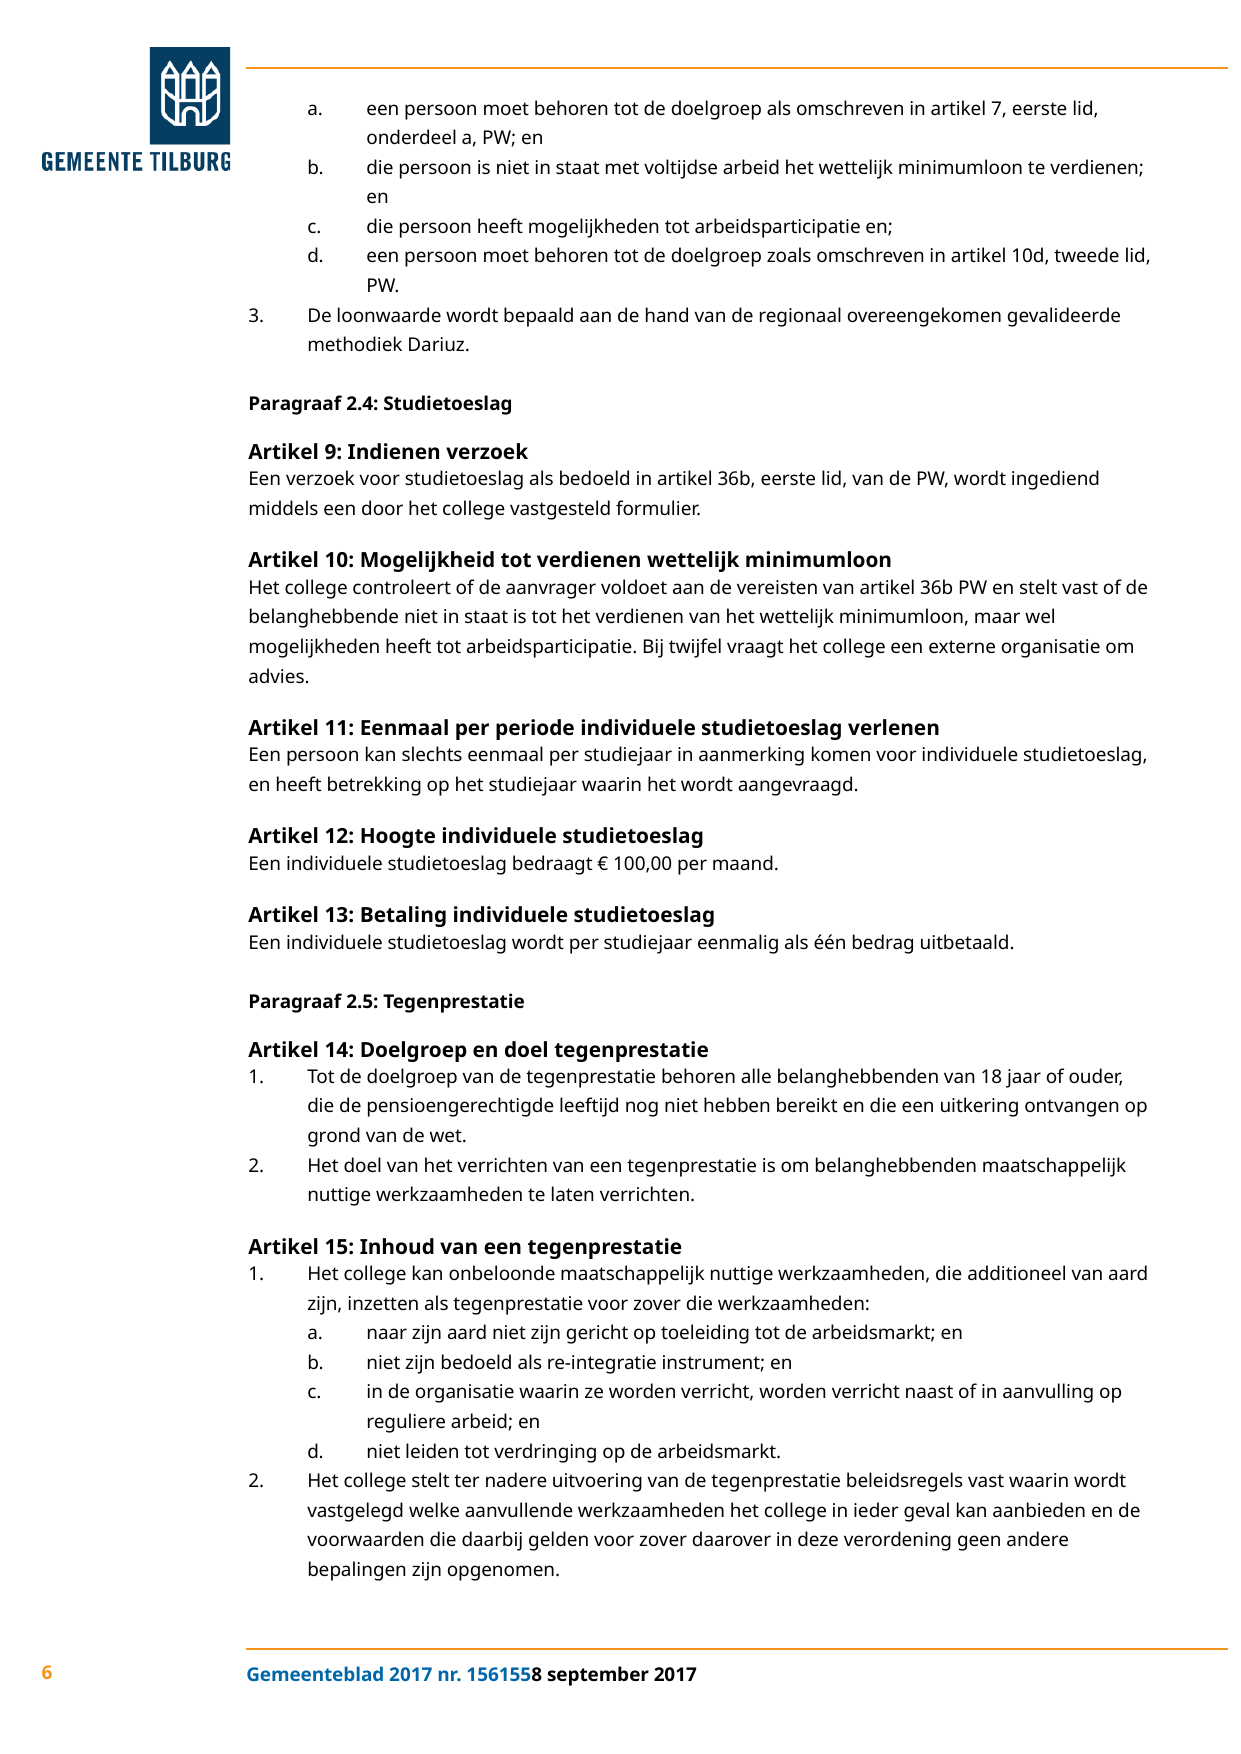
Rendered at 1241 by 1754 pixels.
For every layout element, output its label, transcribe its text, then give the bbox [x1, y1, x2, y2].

text Artikel 14: Doelgroep en doel tegenprestatie [248, 1035, 1152, 1063]
picture [41, 47, 231, 172]
text Artikel 10: Mogelijkheid tot verdienen wettelijk minimumloon [248, 546, 1152, 574]
text Artikel 9: Indienen verzoek [248, 437, 1152, 466]
list niet zijn bedoeld als re-integratie instrument; en [307, 1349, 1152, 1375]
text Artikel 15: Inhoud van een tegenprestatie [248, 1232, 1152, 1260]
list Tot de doelgroep van de tegenprestatie behoren alle belanghebbenden van 18 jaar of ouder, die de pensioengerechtigde leeftijd nog niet hebben bereikt en die een uitkering ontvangen op grond van de wet. [248, 1063, 1152, 1148]
text Het college controleert of de aanvrager voldoet aan de vereisten van artikel 36b PW en stelt vast of de belanghebbende niet in staat is tot het verdienen van het wettelijk minimumloon, maar wel mogelijkheden heeft tot arbeidsparticipatie. Bij twijfel vraagt het college een externe organisatie om advies. [248, 574, 1152, 688]
text Artikel 13: Betaling individuele studietoeslag [248, 901, 1152, 929]
list die persoon is niet in staat met voltijdse arbeid het wettelijk minimumloon te verdienen; en [307, 154, 1152, 209]
text Een individuele studietoeslag wordt per studiejaar eenmalig als één bedrag uitbetaald. [248, 929, 1152, 955]
text Artikel 11: Eenmaal per periode individuele studietoeslag verlenen [248, 713, 1152, 742]
list die persoon heeft mogelijkheden tot arbeidsparticipatie en; [307, 213, 1152, 239]
list niet leiden tot verdringing op de arbeidsmarkt. [307, 1438, 1152, 1463]
text Artikel 12: Hoogte individuele studietoeslag [248, 822, 1152, 850]
list Het college stelt ter nadere uitvoering van de tegenprestatie beleidsregels vast waarin wordt vastgelegd welke aanvullende werkzaamheden het college in ieder geval kan aanbieden en de voorwaarden die daarbij gelden voor zover daarover in deze verordening geen andere bepalingen zijn opgenomen. [248, 1467, 1152, 1582]
text Paragraaf 2.5: Tegenprestatie [248, 988, 1152, 1014]
list Het college kan onbeloonde maatschappelijk nuttige werkzaamheden, die additioneel van aard zijn, inzetten als tegenprestatie voor zover die werkzaamheden: [248, 1260, 1152, 1316]
list in de organisatie waarin ze worden verricht, worden verricht naast of in aanvulling op reguliere arbeid; en [307, 1379, 1152, 1434]
text Een individuele studietoeslag bedraagt € 100,00 per maand. [248, 850, 1152, 876]
list een persoon moet behoren tot de doelgroep zoals omschreven in artikel 10d, tweede lid, PW. [307, 243, 1152, 298]
list een persoon moet behoren tot de doelgroep als omschreven in artikel 7, eerste lid, onderdeel a, PW; en [307, 95, 1152, 150]
text Paragraaf 2.4: Studietoeslag [248, 391, 1152, 416]
list Het doel van het verrichten van een tegenprestatie is om belanghebbenden maatschappelijk nuttige werkzaamheden te laten verrichten. [248, 1152, 1152, 1207]
text Een verzoek voor studietoeslag als bedoeld in artikel 36b, eerste lid, van de PW, wordt ingediend middels een door het college vastgesteld formulier. [248, 466, 1152, 521]
list naar zijn aard niet zijn gericht op toeleiding tot de arbeidsmarkt; en [307, 1319, 1152, 1345]
text Een persoon kan slechts eenmaal per studiejaar in aanmerking komen voor individuele studietoeslag, en heeft betrekking op het studiejaar waarin het wordt aangevraagd. [248, 742, 1152, 797]
list De loonwaarde wordt bepaald aan de hand van de regionaal overeengekomen gevalideerde methodiek Dariuz. [248, 302, 1152, 357]
